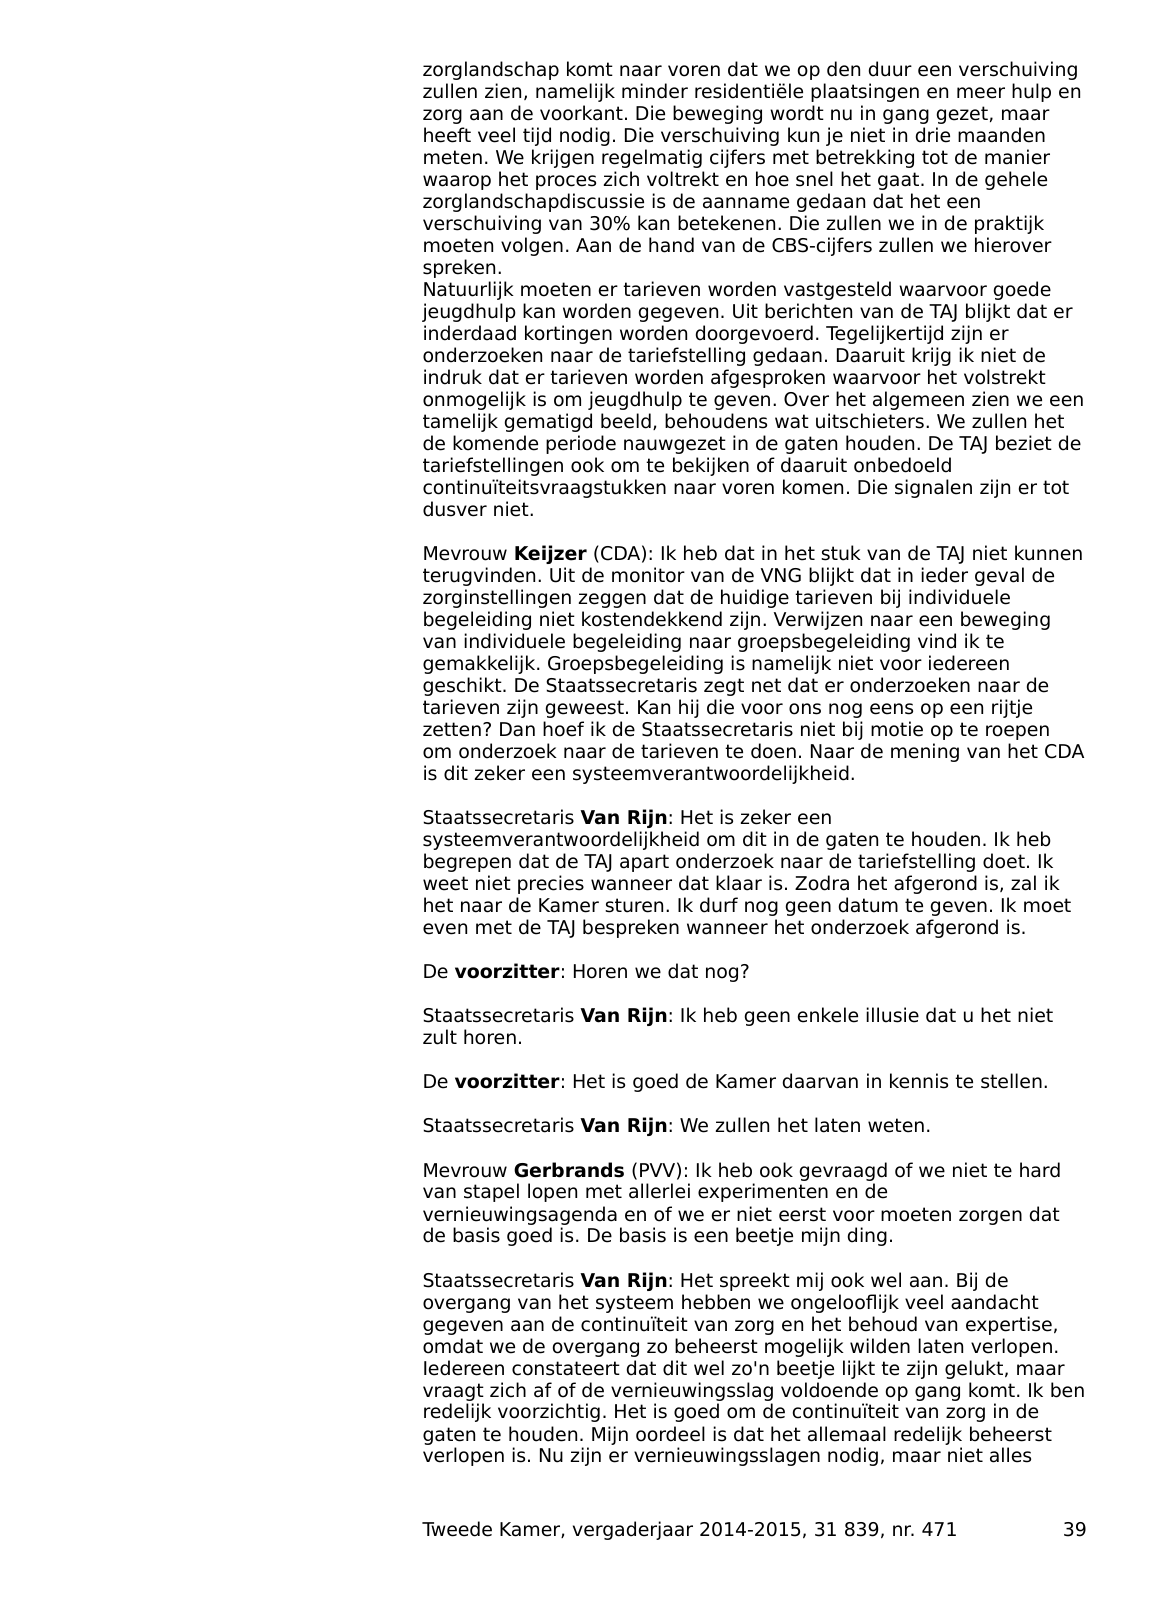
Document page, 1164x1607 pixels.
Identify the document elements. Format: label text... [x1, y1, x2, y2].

text De voorzitter: Het is goed de Kamer daarvan in kennis te stellen. [422, 1071, 1087, 1093]
text Mevrouw Gerbrands (PVV): Ik heb ook gevraagd of we niet te hard van stapel lopen met allerlei experimenten en de vernieuwingsagenda en of we er niet eerst voor moeten zorgen dat de basis goed is. De basis is een beetje mijn ding. [422, 1159, 1087, 1247]
text Staatssecretaris Van Rijn: Ik heb geen enkele illusie dat u het niet zult horen. [422, 1005, 1087, 1049]
text Staatssecretaris Van Rijn: We zullen het laten weten. [422, 1115, 1087, 1137]
text Staatssecretaris Van Rijn: Het spreekt mij ook wel aan. Bij de overgang van het systeem hebben we ongelooflijk veel aandacht gegeven aan de continuïteit van zorg en het behoud van expertise, omdat we de overgang zo beheerst mogelijk wilden laten verlopen. Iedereen constateert dat dit wel zo'n beetje lijkt te zijn gelukt, maar vraagt zich af of de vernieuwingsslag voldoende op gang komt. Ik ben redelijk voorzichtig. Het is goed om de continuïteit van zorg in de gaten te houden. Mijn oordeel is dat het allemaal redelijk beheerst verlopen is. Nu zijn er vernieuwingsslagen nodig, maar niet alles [422, 1269, 1087, 1467]
text De voorzitter: Horen we dat nog? [422, 961, 1087, 983]
text Natuurlijk moeten er tarieven worden vastgesteld waarvoor goede jeugdhulp kan worden gegeven. Uit berichten van de TAJ blijkt dat er inderdaad kortingen worden doorgevoerd. Tegelijkertijd zijn er onderzoeken naar de tariefstelling gedaan. Daaruit krijg ik niet de indruk dat er tarieven worden afgesproken waarvoor het volstrekt onmogelijk is om jeugdhulp te geven. Over het algemeen zien we een tamelijk gematigd beeld, behoudens wat uitschieters. We zullen het de komende periode nauwgezet in de gaten houden. De TAJ beziet de tariefstellingen ook om te bekijken of daaruit onbedoeld continuïteitsvraagstukken naar voren komen. Die signalen zijn er tot dusver niet. [422, 279, 1087, 521]
text Staatssecretaris Van Rijn: Het is zeker een systeemverantwoordelijkheid om dit in de gaten te houden. Ik heb begrepen dat de TAJ apart onderzoek naar de tariefstelling doet. Ik weet niet precies wanneer dat klaar is. Zodra het afgerond is, zal ik het naar de Kamer sturen. Ik durf nog geen datum te geven. Ik moet even met de TAJ bespreken wanneer het onderzoek afgerond is. [422, 807, 1087, 939]
text zorglandschap komt naar voren dat we op den duur een verschuiving zullen zien, namelijk minder residentiële plaatsingen en meer hulp en zorg aan de voorkant. Die beweging wordt nu in gang gezet, maar heeft veel tijd nodig. Die verschuiving kun je niet in drie maanden meten. We krijgen regelmatig cijfers met betrekking tot de manier waarop het proces zich voltrekt en hoe snel het gaat. In de gehele zorglandschapdiscussie is de aanname gedaan dat het een verschuiving van 30% kan betekenen. Die zullen we in de praktijk moeten volgen. Aan de hand van de CBS-cijfers zullen we hierover spreken. [422, 59, 1087, 279]
text Mevrouw Keijzer (CDA): Ik heb dat in het stuk van de TAJ niet kunnen terugvinden. Uit de monitor van de VNG blijkt dat in ieder geval de zorginstellingen zeggen dat de huidige tarieven bij individuele begeleiding niet kostendekkend zijn. Verwijzen naar een beweging van individuele begeleiding naar groepsbegeleiding vind ik te gemakkelijk. Groepsbegeleiding is namelijk niet voor iedereen geschikt. De Staatssecretaris zegt net dat er onderzoeken naar de tarieven zijn geweest. Kan hij die voor ons nog eens op een rijtje zetten? Dan hoef ik de Staatssecretaris niet bij motie op te roepen om onderzoek naar de tarieven te doen. Naar de mening van het CDA is dit zeker een systeemverantwoordelijkheid. [422, 543, 1087, 784]
